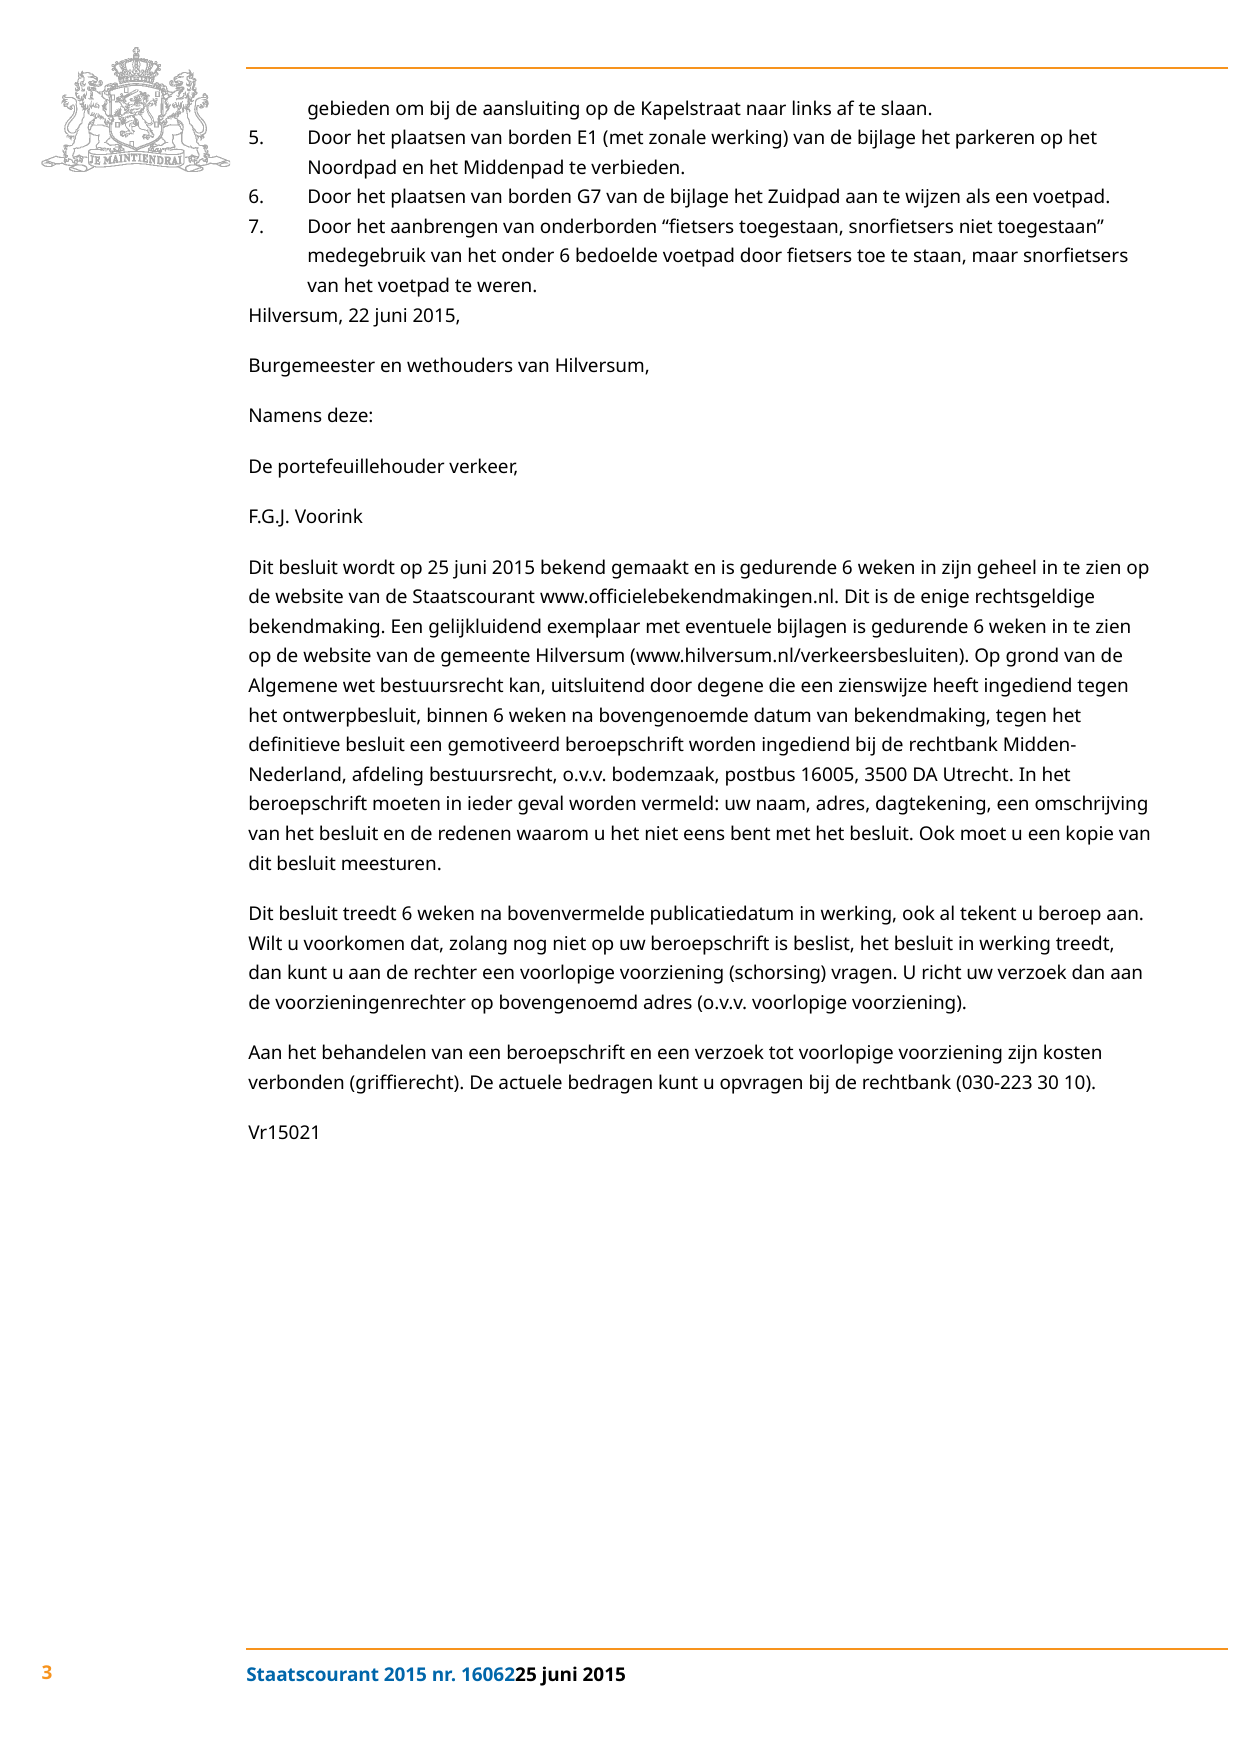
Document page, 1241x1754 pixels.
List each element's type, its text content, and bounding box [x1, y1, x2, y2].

list Door het plaatsen van borden E1 (met zonale werking) van de bijlage het parkeren op het Noordpad en het Middenpad te verbieden. [248, 124, 1152, 180]
list Door het aanbrengen van onderborden “fietsers toegestaan, snorfietsers niet toegestaan” medegebruik van het onder 6 bedoelde voetpad door fietsers toe te staan, maar snorfietsers van het voetpad te weren. [248, 213, 1152, 298]
list Door het plaatsen van borden G7 van de bijlage het Zuidpad aan te wijzen als een voetpad. [248, 183, 1152, 209]
text Vr15021 [248, 1119, 1152, 1145]
list gebieden om bij de aansluiting op de Kapelstraat naar links af te slaan. [248, 95, 1152, 121]
text Aan het behandelen van een beroepschrift en een verzoek tot voorlopige voorziening zijn kosten verbonden (griffierecht). De actuele bedragen kunt u opvragen bij de rechtbank (030-223 30 10). [248, 1039, 1152, 1095]
text Burgemeester en wethouders van Hilversum, [248, 352, 1152, 378]
text Namens deze: [248, 403, 1152, 428]
text Hilversum, 22 juni 2015, [248, 302, 1152, 328]
text Dit besluit wordt op 25 juni 2015 bekend gemaakt en is gedurende 6 weken in zijn geheel in te zien op de website van de Staatscourant www.officielebekendmakingen.nl. Dit is de enige rechtsgeldige bekendmaking. Een gelijkluidend exemplaar met eventuele bijlagen is gedurende 6 weken in te zien op de website van de gemeente Hilversum (www.hilversum.nl/verkeersbesluiten). Op grond van de Algemene wet bestuursrecht kan, uitsluitend door degene die een zienswijze heeft ingediend tegen het ontwerpbesluit, binnen 6 weken na bovengenoemde datum van bekendmaking, tegen het definitieve besluit een gemotiveerd beroepschrift worden ingediend bij de rechtbank Midden-Nederland, afdeling bestuursrecht, o.v.v. bodemzaak, postbus 16005, 3500 DA Utrecht. In het beroepschrift moeten in ieder geval worden vermeld: uw naam, adres, dagtekening, een omschrijving van het besluit en de redenen waarom u het niet eens bent met het besluit. Ook moet u een kopie van dit besluit meesturen. [248, 554, 1152, 876]
text F.G.J. Voorink [248, 503, 1152, 529]
text Dit besluit treedt 6 weken na bovenvermelde publicatiedatum in werking, ook al tekent u beroep aan. Wilt u voorkomen dat, zolang nog niet op uw beroepschrift is beslist, het besluit in werking treedt, dan kunt u aan de rechter een voorlopige voorziening (schorsing) vragen. U richt uw verzoek dan aan de voorzieningenrechter op bovengenoemd adres (o.v.v. voorlopige voorziening). [248, 900, 1152, 1015]
picture [41, 47, 231, 172]
text De portefeuillehouder verkeer, [248, 453, 1152, 479]
